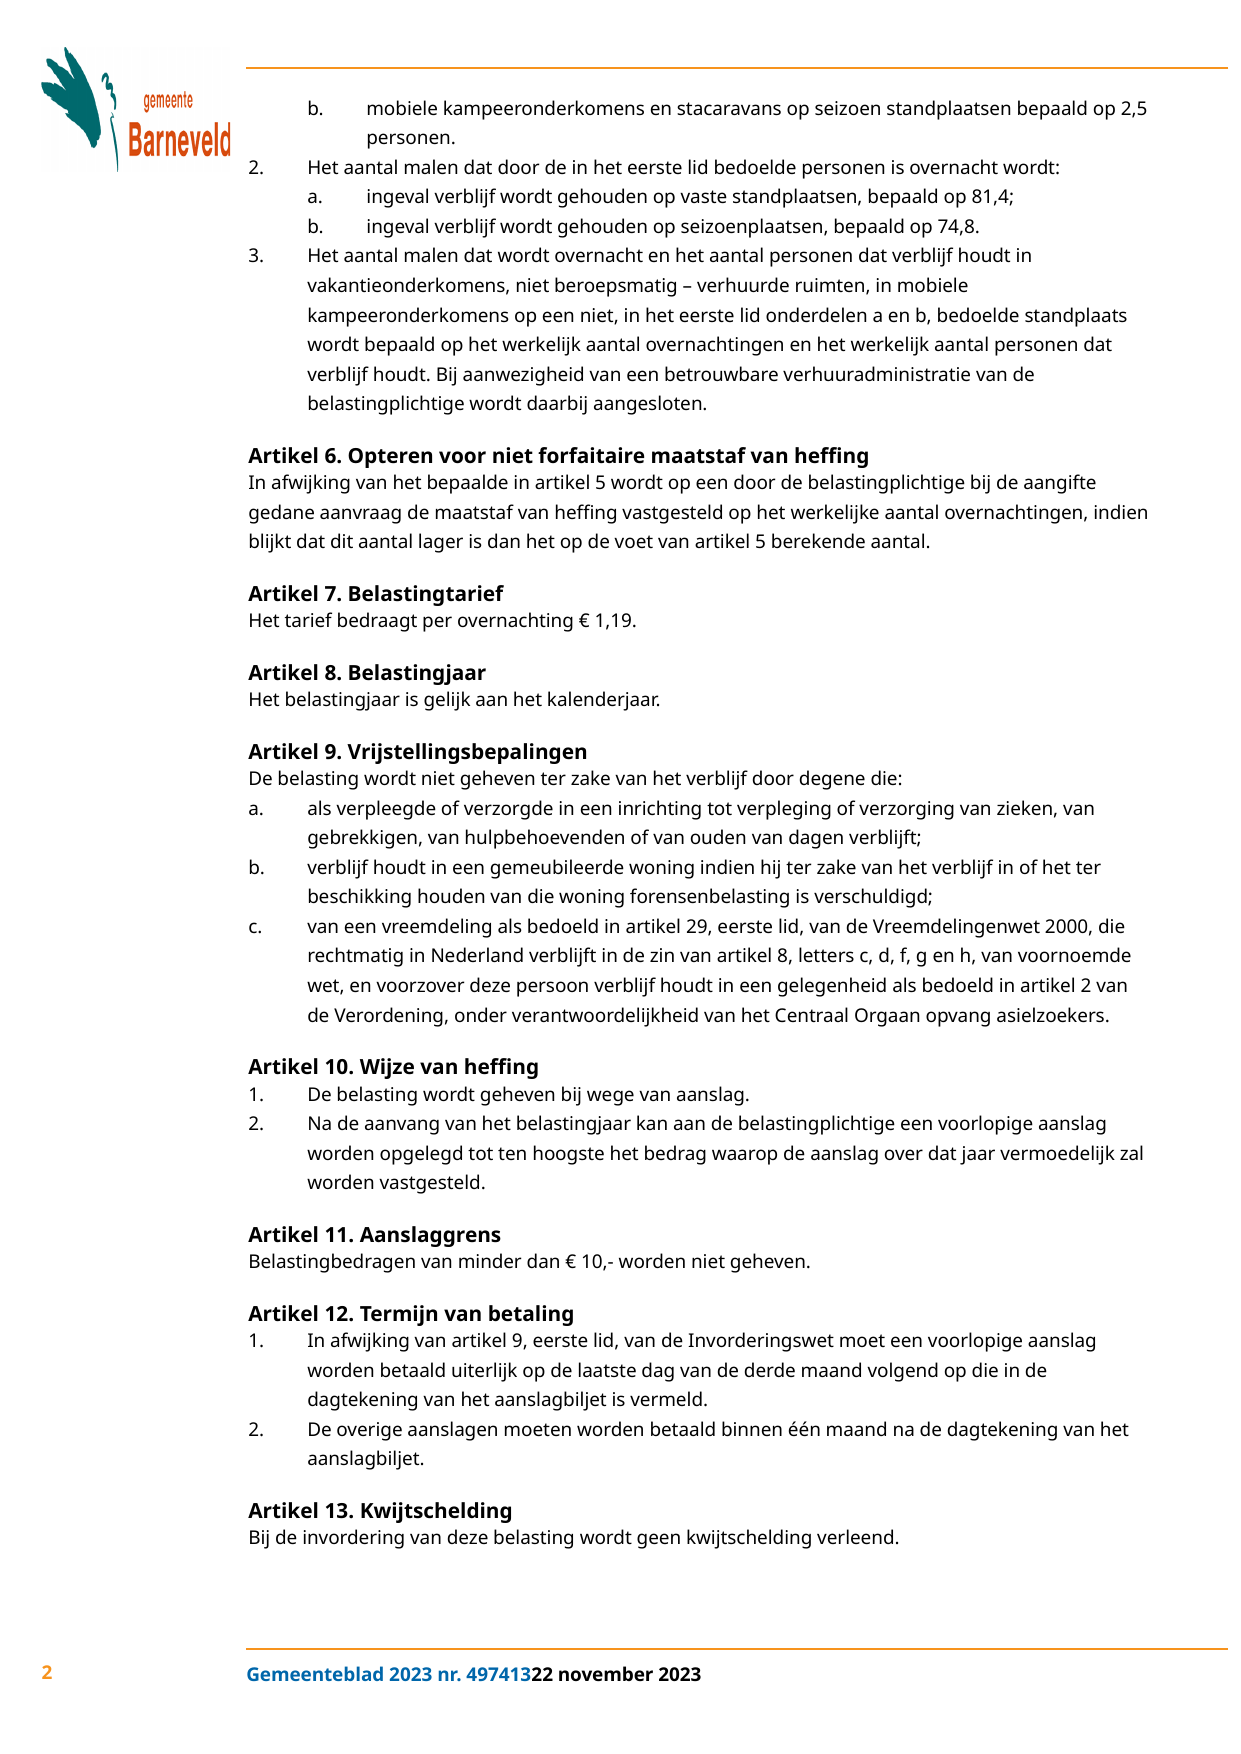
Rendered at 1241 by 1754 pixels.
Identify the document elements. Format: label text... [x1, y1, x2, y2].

text Artikel 7. Belastingtarief [248, 579, 1152, 607]
text Het tarief bedraagt per overnachting € 1,19. [248, 607, 1152, 633]
text Belastingbedragen van minder dan € 10,- worden niet geheven. [248, 1248, 1152, 1274]
text Artikel 11. Aanslaggrens [248, 1220, 1152, 1248]
text Bij de invordering van deze belasting wordt geen kwijtschelding verleend. [248, 1524, 1152, 1550]
list verblijf houdt in een gemeubileerde woning indien hij ter zake van het verblijf in of het ter beschikking houden van die woning forensenbelasting is verschuldigd; [248, 854, 1152, 909]
text Artikel 12. Termijn van betaling [248, 1299, 1152, 1327]
list ingeval verblijf wordt gehouden op seizoenplaatsen, bepaald op 74,8. [307, 213, 1152, 239]
list De overige aanslagen moeten worden betaald binnen één maand na de dagtekening van het aanslagbiljet. [248, 1416, 1152, 1471]
list als verpleegde of verzorgde in een inrichting tot verpleging of verzorging van zieken, van gebrekkigen, van hulpbehoevenden of van ouden van dagen verblijft; [248, 795, 1152, 850]
text Artikel 10. Wijze van heffing [248, 1052, 1152, 1081]
text In afwijking van het bepaalde in artikel 5 wordt op een door de belastingplichtige bij de aangifte gedane aanvraag de maatstaf van heffing vastgesteld op het werkelijke aantal overnachtingen, indien blijkt dat dit aantal lager is dan het op de voet van artikel 5 berekende aantal. [248, 469, 1152, 554]
list Het aantal malen dat door de in het eerste lid bedoelde personen is overnacht wordt: [248, 154, 1152, 180]
list Het aantal malen dat wordt overnacht en het aantal personen dat verblijf houdt in vakantieonderkomens, niet beroepsmatig – verhuurde ruimten, in mobiele kampeeronderkomens op een niet, in het eerste lid onderdelen a en b, bedoelde standplaats wordt bepaald op het werkelijk aantal overnachtingen en het werkelijk aantal personen dat verblijf houdt. Bij aanwezigheid van een betrouwbare verhuuradministratie van de belastingplichtige wordt daarbij aangesloten. [248, 243, 1152, 416]
text Artikel 8. Belastingjaar [248, 658, 1152, 686]
text Artikel 9. Vrijstellingsbepalingen [248, 737, 1152, 765]
list In afwijking van artikel 9, eerste lid, van de Invorderingswet moet een voorlopige aanslag worden betaald uiterlijk op de laatste dag van de derde maand volgend op die in de dagtekening van het aanslagbiljet is vermeld. [248, 1327, 1152, 1412]
list van een vreemdeling als bedoeld in artikel 29, eerste lid, van de Vreemdelingenwet 2000, die rechtmatig in Nederland verblijft in de zin van artikel 8, letters c, d, f, g en h, van voornoemde wet, en voorzover deze persoon verblijf houdt in een gelegenheid als bedoeld in artikel 2 van de Verordening, onder verantwoordelijkheid van het Centraal Orgaan opvang asielzoekers. [248, 913, 1152, 1028]
list ingeval verblijf wordt gehouden op vaste standplaatsen, bepaald op 81,4; [307, 183, 1152, 209]
list De belasting wordt geheven bij wege van aanslag. [248, 1081, 1152, 1106]
picture [41, 47, 231, 172]
text De belasting wordt niet geheven ter zake van het verblijf door degene die: [248, 765, 1152, 791]
list Na de aanvang van het belastingjaar kan aan de belastingplichtige een voorlopige aanslag worden opgelegd tot ten hoogste het bedrag waarop de aanslag over dat jaar vermoedelijk zal worden vastgesteld. [248, 1110, 1152, 1195]
text Artikel 13. Kwijtschelding [248, 1496, 1152, 1524]
text Artikel 6. Opteren voor niet forfaitaire maatstaf van heffing [248, 441, 1152, 469]
text Het belastingjaar is gelijk aan het kalenderjaar. [248, 686, 1152, 712]
list mobiele kampeeronderkomens en stacaravans op seizoen standplaatsen bepaald op 2,5 personen. [307, 95, 1152, 150]
